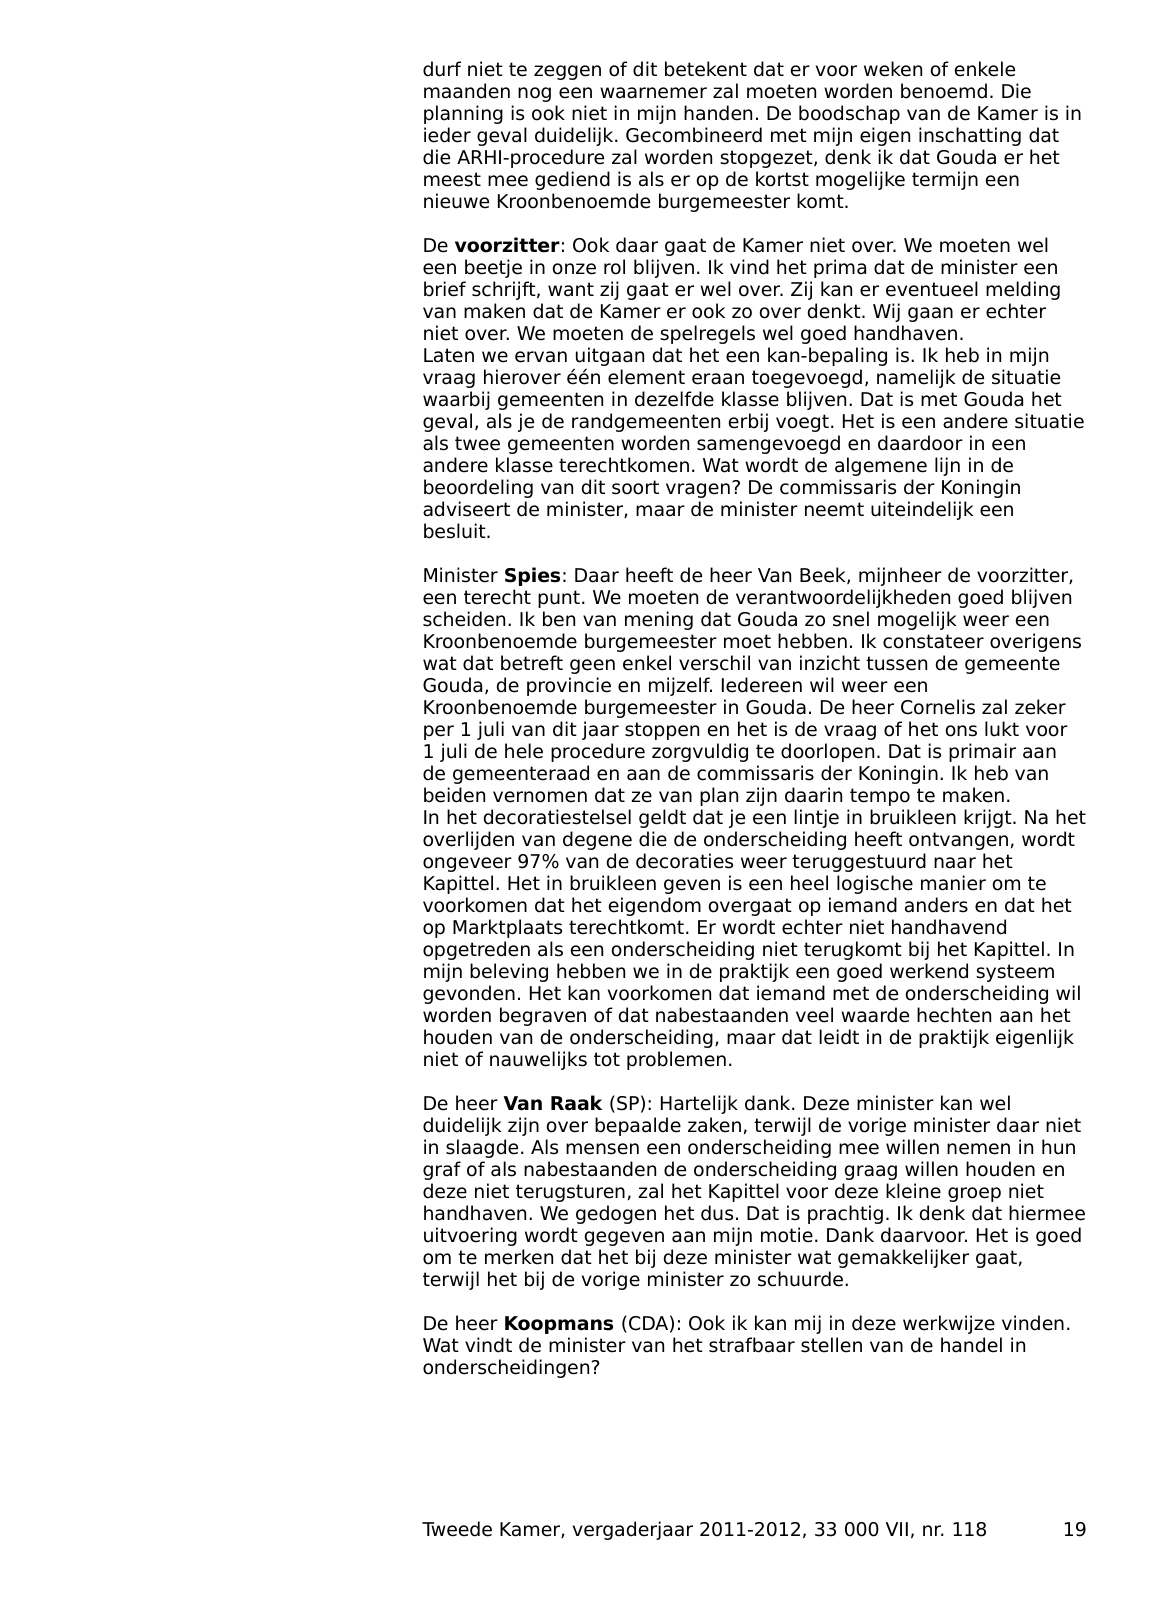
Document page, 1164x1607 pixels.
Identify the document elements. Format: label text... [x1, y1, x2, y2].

text durf niet te zeggen of dit betekent dat er voor weken of enkele maanden nog een waarnemer zal moeten worden benoemd. Die planning is ook niet in mijn handen. De boodschap van de Kamer is in ieder geval duidelijk. Gecombineerd met mijn eigen inschatting dat die ARHI-procedure zal worden stopgezet, denk ik dat Gouda er het meest mee gediend is als er op de kortst mogelijke termijn een nieuwe Kroonbenoemde burgemeester komt. [422, 59, 1087, 213]
text De heer Van Raak (SP): Hartelijk dank. Deze minister kan wel duidelijk zijn over bepaalde zaken, terwijl de vorige minister daar niet in slaagde. Als mensen een onderscheiding mee willen nemen in hun graf of als nabestaanden de onderscheiding graag willen houden en deze niet terugsturen, zal het Kapittel voor deze kleine groep niet handhaven. We gedogen het dus. Dat is prachtig. Ik denk dat hiermee uitvoering wordt gegeven aan mijn motie. Dank daarvoor. Het is goed om te merken dat het bij deze minister wat gemakkelijker gaat, terwijl het bij de vorige minister zo schuurde. [422, 1093, 1087, 1291]
text De voorzitter: Ook daar gaat de Kamer niet over. We moeten wel een beetje in onze rol blijven. Ik vind het prima dat de minister een brief schrijft, want zij gaat er wel over. Zij kan er eventueel melding van maken dat de Kamer er ook zo over denkt. Wij gaan er echter niet over. We moeten de spelregels wel goed handhaven. [422, 235, 1087, 345]
text De heer Koopmans (CDA): Ook ik kan mij in deze werkwijze vinden. Wat vindt de minister van het strafbaar stellen van de handel in onderscheidingen? [422, 1313, 1087, 1379]
text In het decoratiestelsel geldt dat je een lintje in bruikleen krijgt. Na het overlijden van degene die de onderscheiding heeft ontvangen, wordt ongeveer 97% van de decoraties weer teruggestuurd naar het Kapittel. Het in bruikleen geven is een heel logische manier om te voorkomen dat het eigendom overgaat op iemand anders en dat het op Marktplaats terechtkomt. Er wordt echter niet handhavend opgetreden als een onderscheiding niet terugkomt bij het Kapittel. In mijn beleving hebben we in de praktijk een goed werkend systeem gevonden. Het kan voorkomen dat iemand met de onderscheiding wil worden begraven of dat nabestaanden veel waarde hechten aan het houden van de onderscheiding, maar dat leidt in de praktijk eigenlijk niet of nauwelijks tot problemen. [422, 807, 1087, 1071]
text Laten we ervan uitgaan dat het een kan-bepaling is. Ik heb in mijn vraag hierover één element eraan toegevoegd, namelijk de situatie waarbij gemeenten in dezelfde klasse blijven. Dat is met Gouda het geval, als je de randgemeenten erbij voegt. Het is een andere situatie als twee gemeenten worden samengevoegd en daardoor in een andere klasse terechtkomen. Wat wordt de algemene lijn in de beoordeling van dit soort vragen? De commissaris der Koningin adviseert de minister, maar de minister neemt uiteindelijk een besluit. [422, 345, 1087, 543]
text Minister Spies: Daar heeft de heer Van Beek, mijnheer de voorzitter, een terecht punt. We moeten de verantwoordelijkheden goed blijven scheiden. Ik ben van mening dat Gouda zo snel mogelijk weer een Kroonbenoemde burgemeester moet hebben. Ik constateer overigens wat dat betreft geen enkel verschil van inzicht tussen de gemeente Gouda, de provincie en mijzelf. Iedereen wil weer een Kroonbenoemde burgemeester in Gouda. De heer Cornelis zal zeker per 1 juli van dit jaar stoppen en het is de vraag of het ons lukt voor 1 juli de hele procedure zorgvuldig te doorlopen. Dat is primair aan de gemeenteraad en aan de commissaris der Koningin. Ik heb van beiden vernomen dat ze van plan zijn daarin tempo te maken. [422, 565, 1087, 807]
